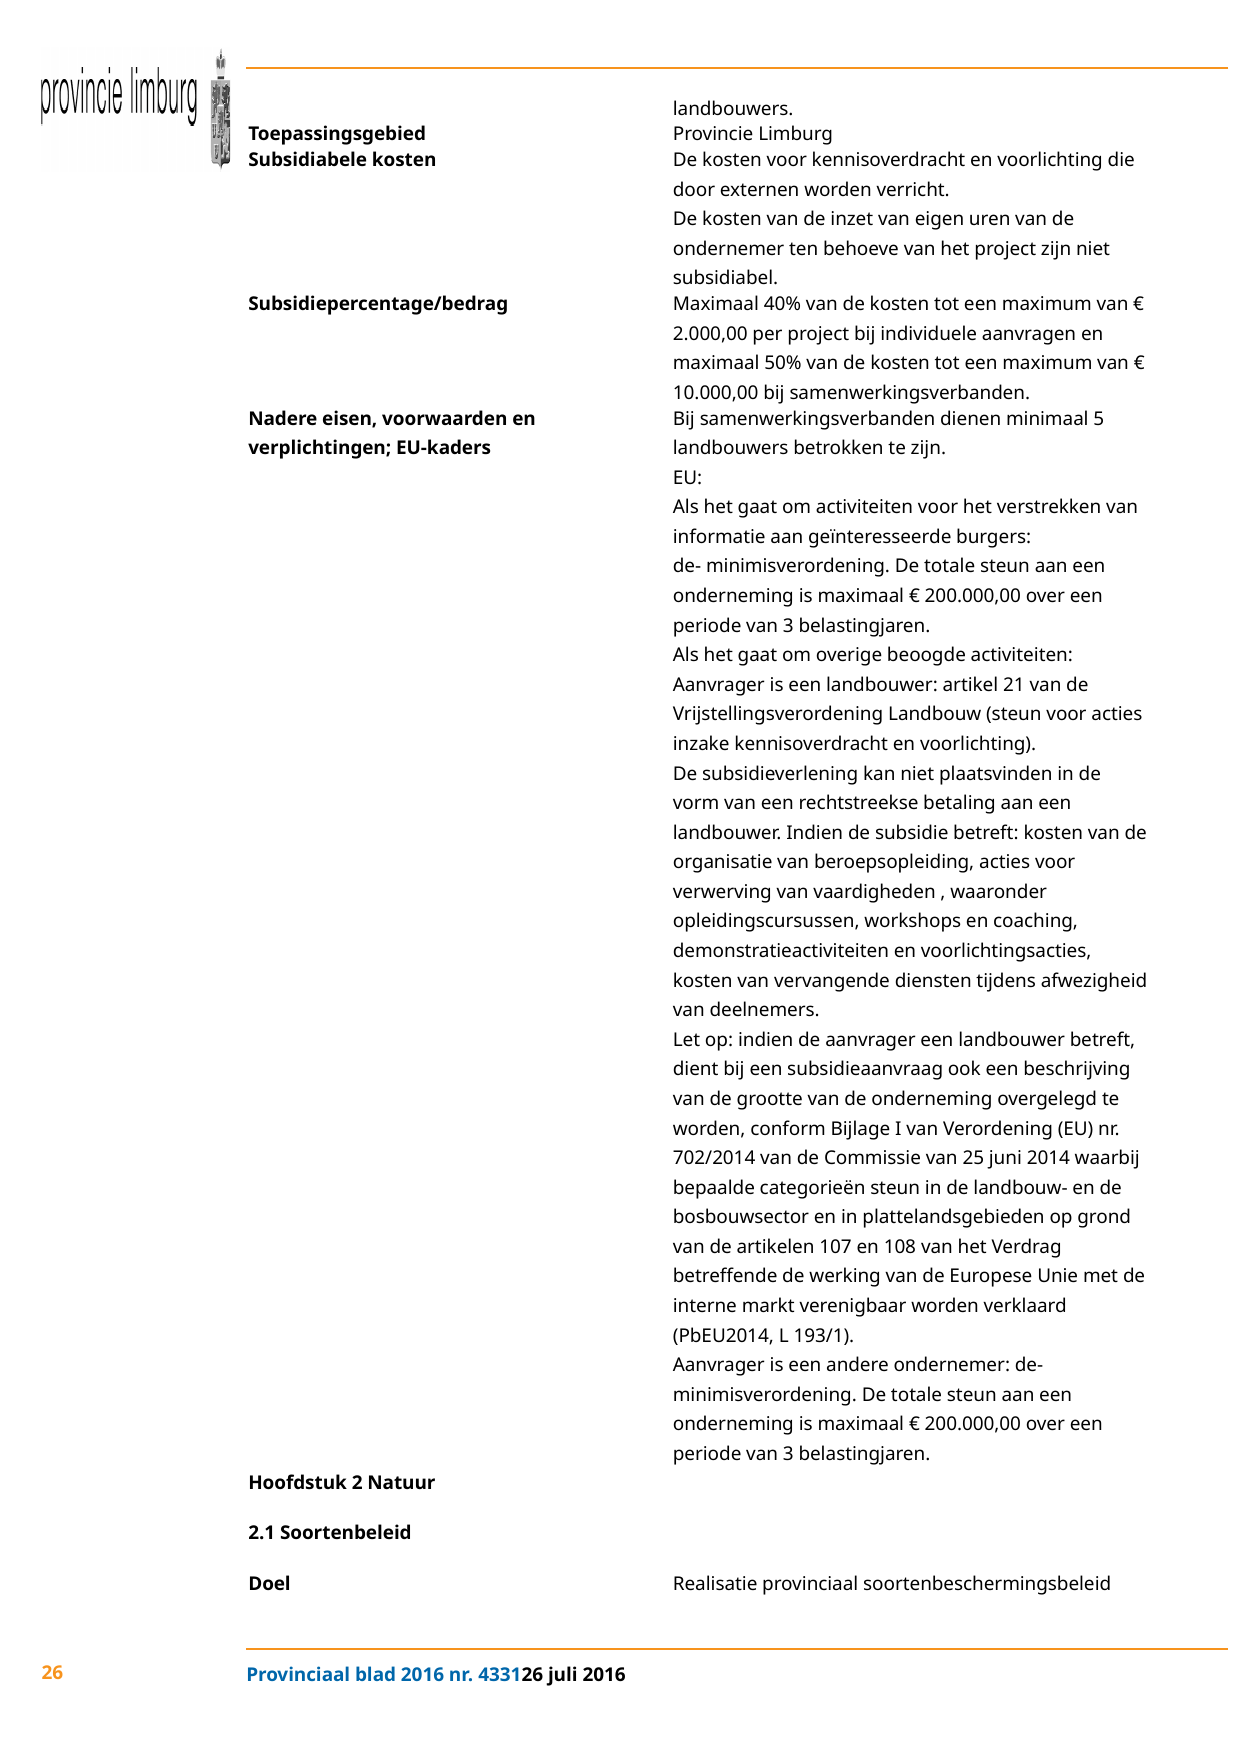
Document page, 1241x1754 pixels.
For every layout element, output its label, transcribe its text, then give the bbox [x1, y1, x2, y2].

table_cell Nadere eisen, voorwaarden en verplichtingen; EU-kaders [248, 405, 673, 1466]
table_cell landbouwers. [673, 95, 1152, 121]
table_cell [248, 95, 673, 121]
table_cell De kosten voor kennisoverdracht en voorlichting die door externen worden verricht. De kosten van de inzet van eigen uren van de ondernemer ten behoeve van het project zijn niet subsidiabel. [673, 146, 1152, 290]
table_cell Maximaal 40% van de kosten tot een maximum van € 2.000,00 per project bij individuele aanvragen en maximaal 50% van de kosten tot een maximum van € 10.000,00 bij samenwerkingsverbanden. [673, 290, 1152, 405]
table_cell Subsidiabele kosten [248, 146, 673, 290]
table_header Realisatie provinciaal soortenbeschermingsbeleid [673, 1570, 1152, 1596]
picture [41, 47, 231, 172]
table_cell Toepassingsgebied [248, 121, 673, 146]
table_cell Bij samenwerkingsverbanden dienen minimaal 5 landbouwers betrokken te zijn. EU: Als het gaat om activiteiten voor het verstrekken van informatie aan geïnteresseerde burgers: de- minimisverordening. De totale steun aan een onderneming is maximaal € 200.000,00 over een periode van 3 belastingjaren. Als het gaat om overige beoogde activiteiten: Aanvrager is een landbouwer: artikel 21 van de Vrijstellingsverordening Landbouw (steun voor acties inzake kennisoverdracht en voorlichting). De subsidieverlening kan niet plaatsvinden in de vorm van een rechtstreekse betaling aan een landbouwer. Indien de subsidie betreft: kosten van de organisatie van beroepsopleiding, acties voor verwerving van vaardigheden , waaronder opleidingscursussen, workshops en coaching, demonstratieactiviteiten en voorlichtingsacties, kosten van vervangende diensten tijdens afwezigheid van deelnemers. Let op: indien de aanvrager een landbouwer betreft, dient bij een subsidieaanvraag ook een beschrijving van de grootte van de onderneming overgelegd te worden, conform Bijlage I van Verordening (EU) nr. 702/2014 van de Commissie van 25 juni 2014 waarbij bepaalde categorieën steun in de landbouw- en de bosbouwsector en in plattelandsgebieden op grond van de artikelen 107 en 108 van het Verdrag betreffende de werking van de Europese Unie met de interne markt verenigbaar worden verklaard (PbEU2014, L 193/1). Aanvrager is een andere ondernemer: de- minimisverordening. De totale steun aan een onderneming is maximaal € 200.000,00 over een periode van 3 belastingjaren. [673, 405, 1152, 1466]
table_header Doel [248, 1570, 673, 1596]
text 2.1 Soortenbeleid [248, 1519, 1152, 1545]
table_cell Provincie Limburg [673, 121, 1152, 146]
table_cell Subsidiepercentage/bedrag [248, 290, 673, 405]
text Hoofdstuk 2 Natuur [248, 1469, 1152, 1495]
